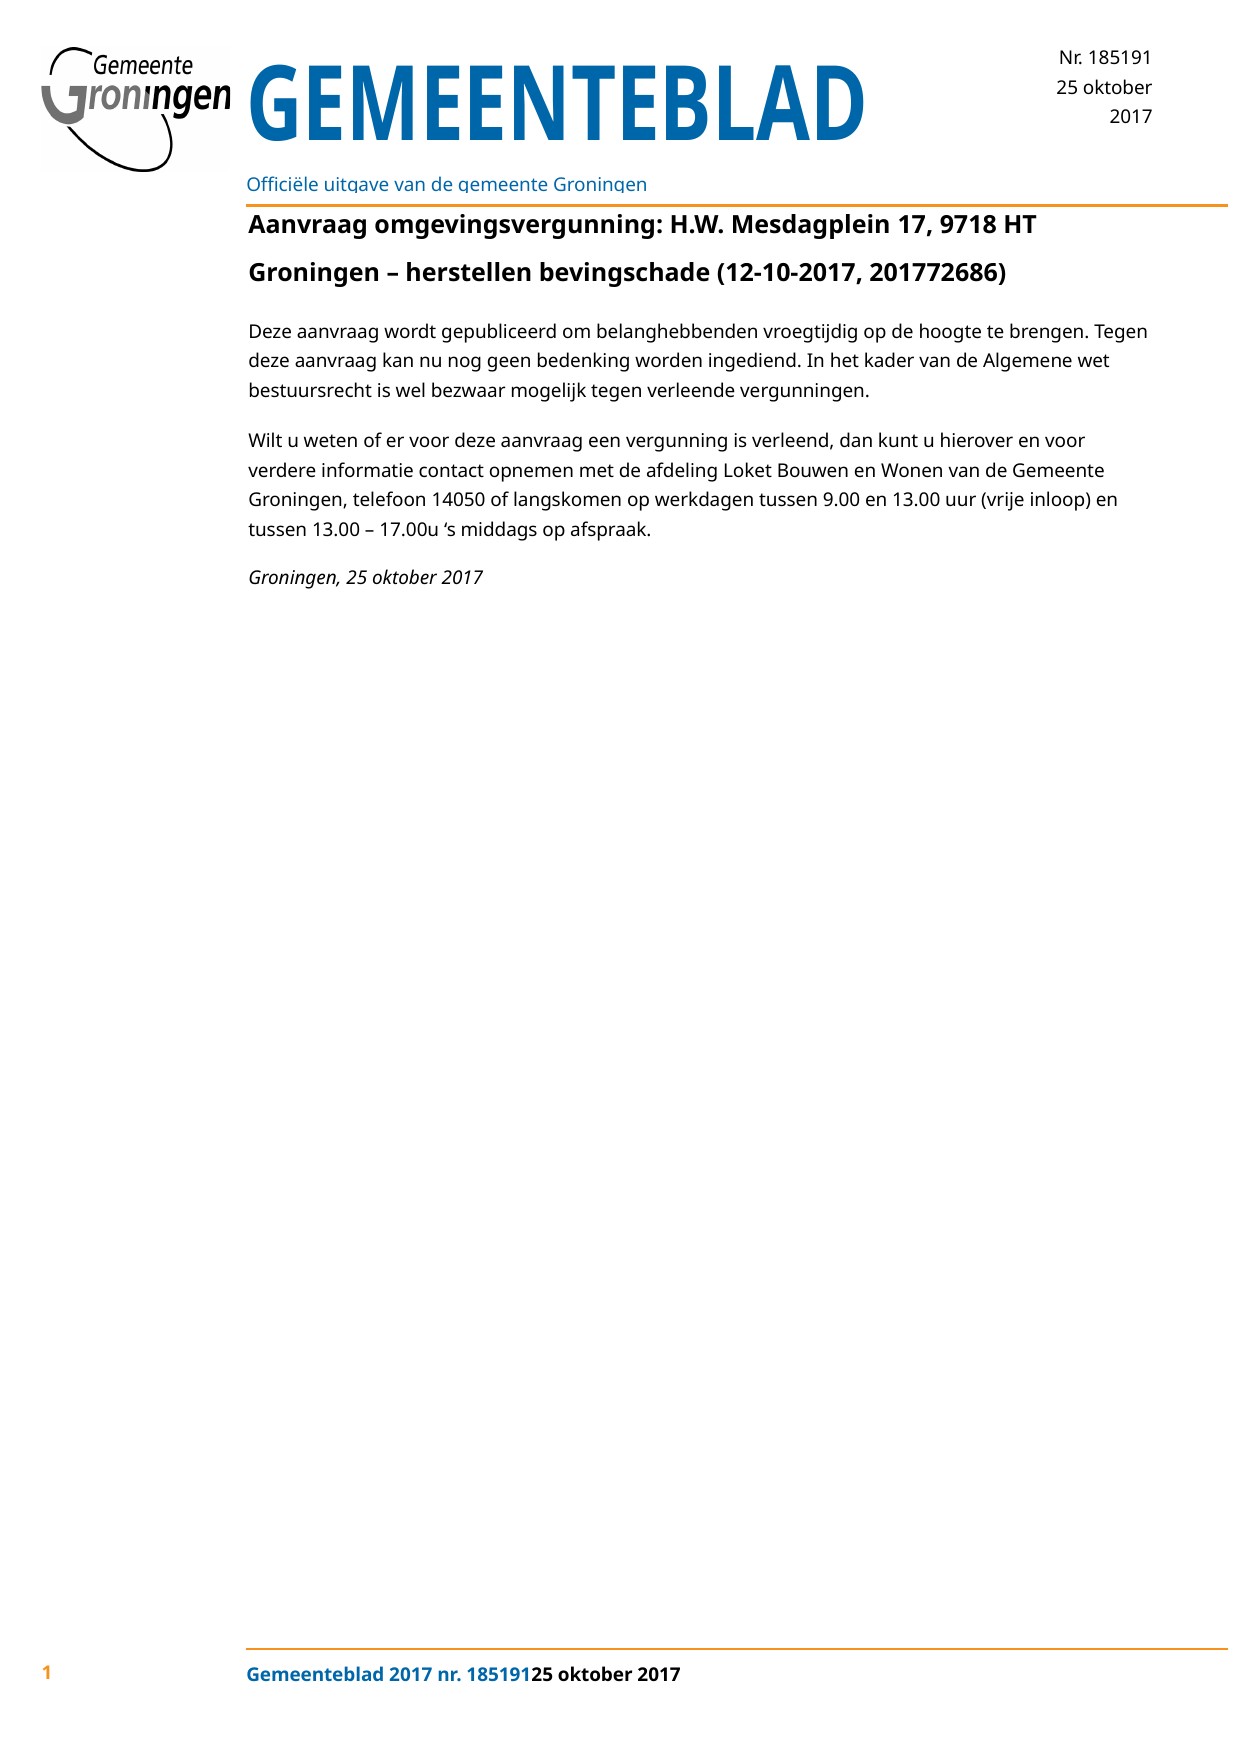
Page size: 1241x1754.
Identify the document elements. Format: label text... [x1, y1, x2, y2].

text Groningen, 25 oktober 2017 [248, 564, 1152, 590]
text Aanvraag omgevingsvergunning: H.W. Mesdagplein 17, 9718 HT Groningen – herstellen bevingschade (12-10-2017, 201772686) [248, 207, 1152, 288]
text Wilt u weten of er voor deze aanvraag een vergunning is verleend, dan kunt u hierover en voor verdere informatie contact opnemen met de afdeling Loket Bouwen en Wonen van de Gemeente Groningen, telefoon 14050 of langskomen op werkdagen tussen 9.00 en 13.00 uur (vrije inloop) en tussen 13.00 – 17.00u ‘s middags op afspraak. [248, 427, 1152, 542]
picture [41, 47, 231, 172]
text Deze aanvraag wordt gepubliceerd om belanghebbenden vroegtijdig op de hoogte te brengen. Tegen deze aanvraag kan nu nog geen bedenking worden ingediend. In het kader van de Algemene wet bestuursrecht is wel bezwaar mogelijk tegen verleende vergunningen. [248, 318, 1152, 403]
